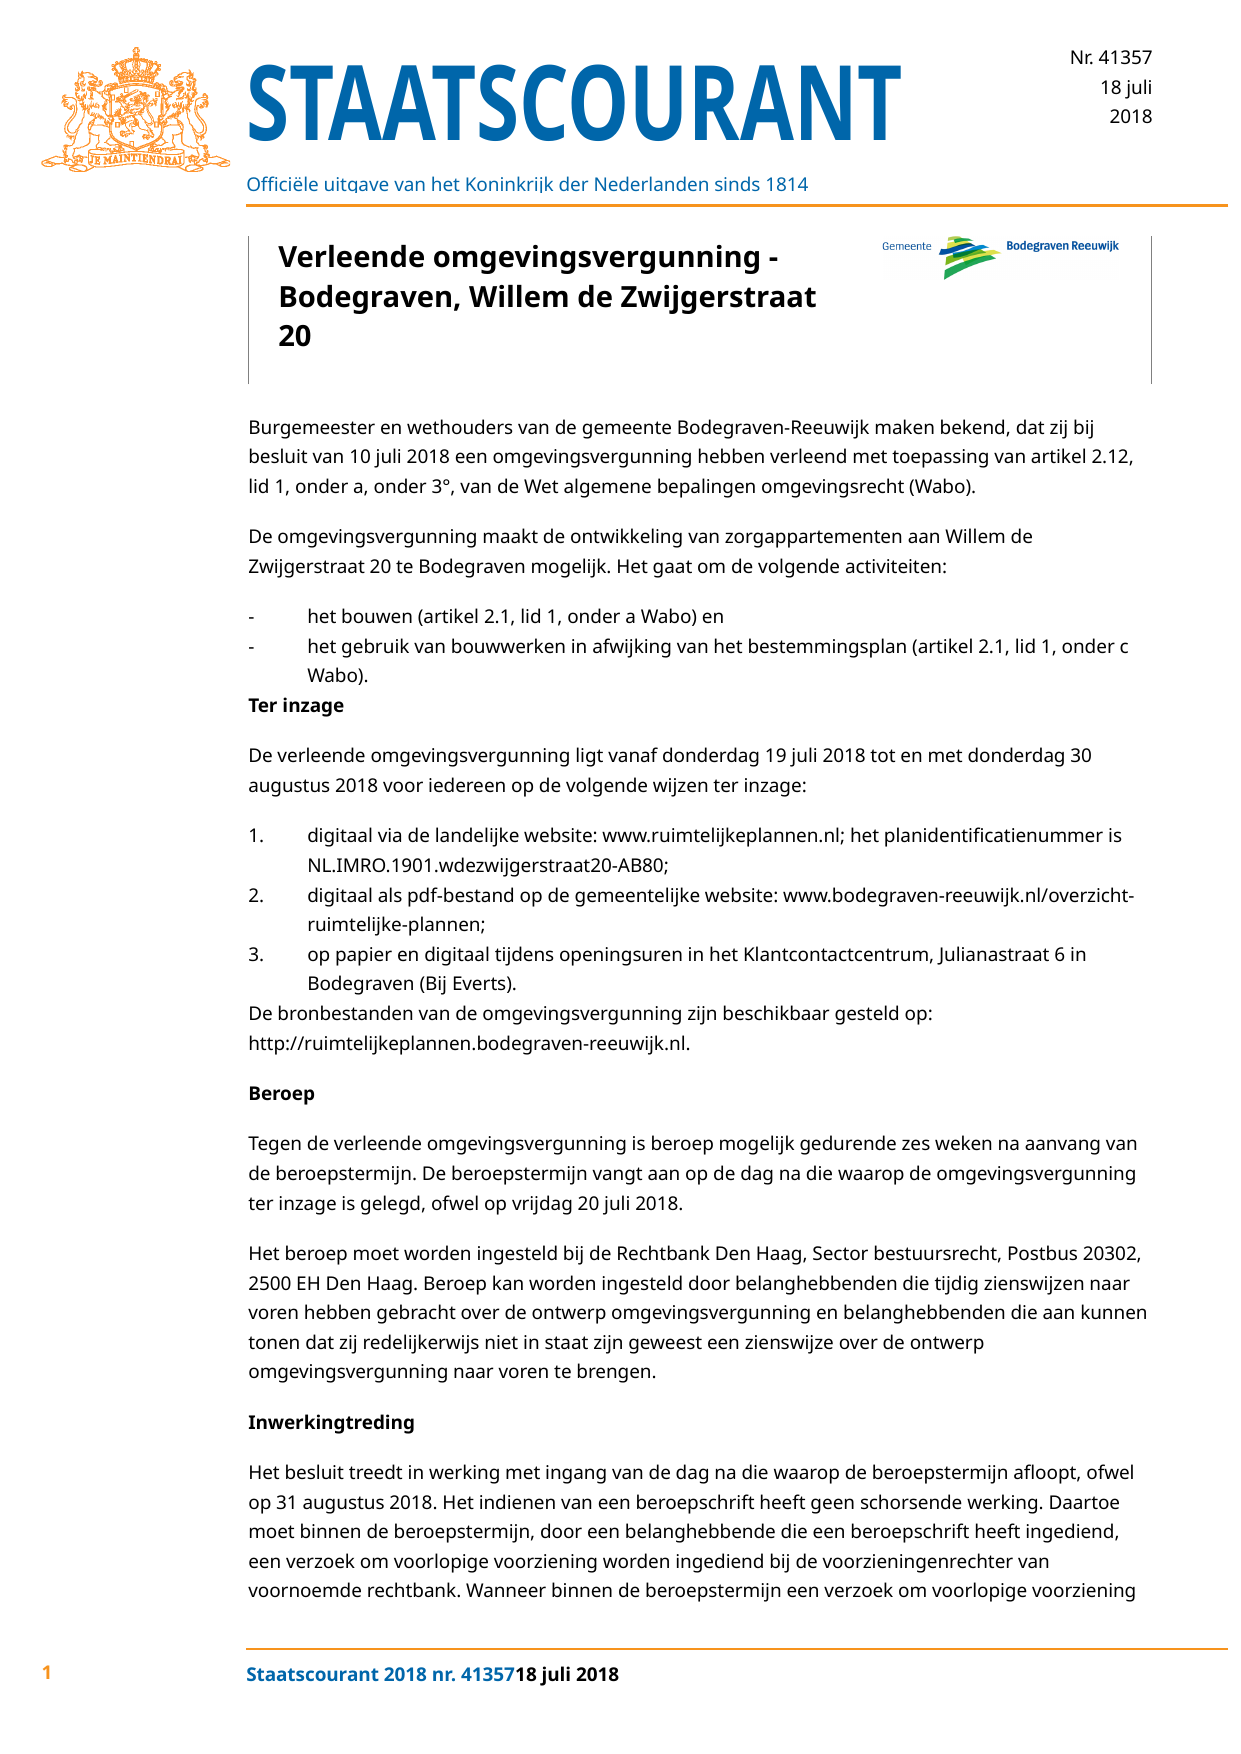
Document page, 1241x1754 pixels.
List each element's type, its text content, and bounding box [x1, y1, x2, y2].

table_header [850, 236, 1151, 384]
list digitaal als pdf-bestand op de gemeentelijke website: www.bodegraven-reeuwijk.nl/overzicht-ruimtelijke-plannen; [248, 882, 1152, 937]
text Ter inzage [248, 692, 1152, 718]
picture [882, 236, 1119, 280]
text Het beroep moet worden ingesteld bij de Rechtbank Den Haag, Sector bestuursrecht, Postbus 20302, 2500 EH Den Haag. Beroep kan worden ingesteld door belanghebbenden die tijdig zienswijzen naar voren hebben gebracht over de ontwerp omgevingsvergunning en belanghebbenden die aan kunnen tonen dat zij redelijkerwijs niet in staat zijn geweest een zienswijze over de ontwerp omgevingsvergunning naar voren te brengen. [248, 1240, 1152, 1384]
text Burgemeester en wethouders van de gemeente Bodegraven-Reeuwijk maken bekend, dat zij bij besluit van 10 juli 2018 een omgevingsvergunning hebben verleend met toepassing van artikel 2.12, lid 1, onder a, onder 3°, van de Wet algemene bepalingen omgevingsrecht (Wabo). [248, 414, 1152, 499]
text Tegen de verleende omgevingsvergunning is beroep mogelijk gedurende zes weken na aanvang van de beroepstermijn. De beroepstermijn vangt aan op de dag na die waarop de omgevingsvergunning ter inzage is gelegd, ofwel op vrijdag 20 juli 2018. [248, 1131, 1152, 1216]
list digitaal via de landelijke website: www.ruimtelijkeplannen.nl; het planidentificatienummer is NL.IMRO.1901.wdezwijgerstraat20-AB80; [248, 823, 1152, 878]
text De bronbestanden van de omgevingsvergunning zijn beschikbaar gesteld op: http://ruimtelijkeplannen.bodegraven-reeuwijk.nl. [248, 1000, 1152, 1056]
picture [41, 47, 231, 172]
text Het besluit treedt in werking met ingang van de dag na die waarop de beroepstermijn afloopt, ofwel op 31 augustus 2018. Het indienen van een beroepschrift heeft geen schorsende werking. Daartoe moet binnen de beroepstermijn, door een belanghebbende die een beroepschrift heeft ingediend, een verzoek om voorlopige voorziening worden ingediend bij de voorzieningenrechter van voornoemde rechtbank. Wanneer binnen de beroepstermijn een verzoek om voorlopige voorziening [248, 1459, 1152, 1603]
text De omgevingsvergunning maakt de ontwikkeling van zorgappartementen aan Willem de Zwijgerstraat 20 te Bodegraven mogelijk. Het gaat om de volgende activiteiten: [248, 523, 1152, 579]
text Inwerkingtreding [248, 1409, 1152, 1435]
table_header Verleende omgevingsvergunning - Bodegraven, Willem de Zwijgerstraat 20 [249, 236, 850, 384]
list het bouwen (artikel 2.1, lid 1, onder a Wabo) en [248, 603, 1152, 629]
text Beroep [248, 1080, 1152, 1106]
text De verleende omgevingsvergunning ligt vanaf donderdag 19 juli 2018 tot en met donderdag 30 augustus 2018 voor iedereen op de volgende wijzen ter inzage: [248, 743, 1152, 798]
list het gebruik van bouwwerken in afwijking van het bestemmingsplan (artikel 2.1, lid 1, onder c Wabo). [248, 633, 1152, 688]
list op papier en digitaal tijdens openingsuren in het Klantcontactcentrum, Julianastraat 6 in Bodegraven (Bij Everts). [248, 941, 1152, 996]
